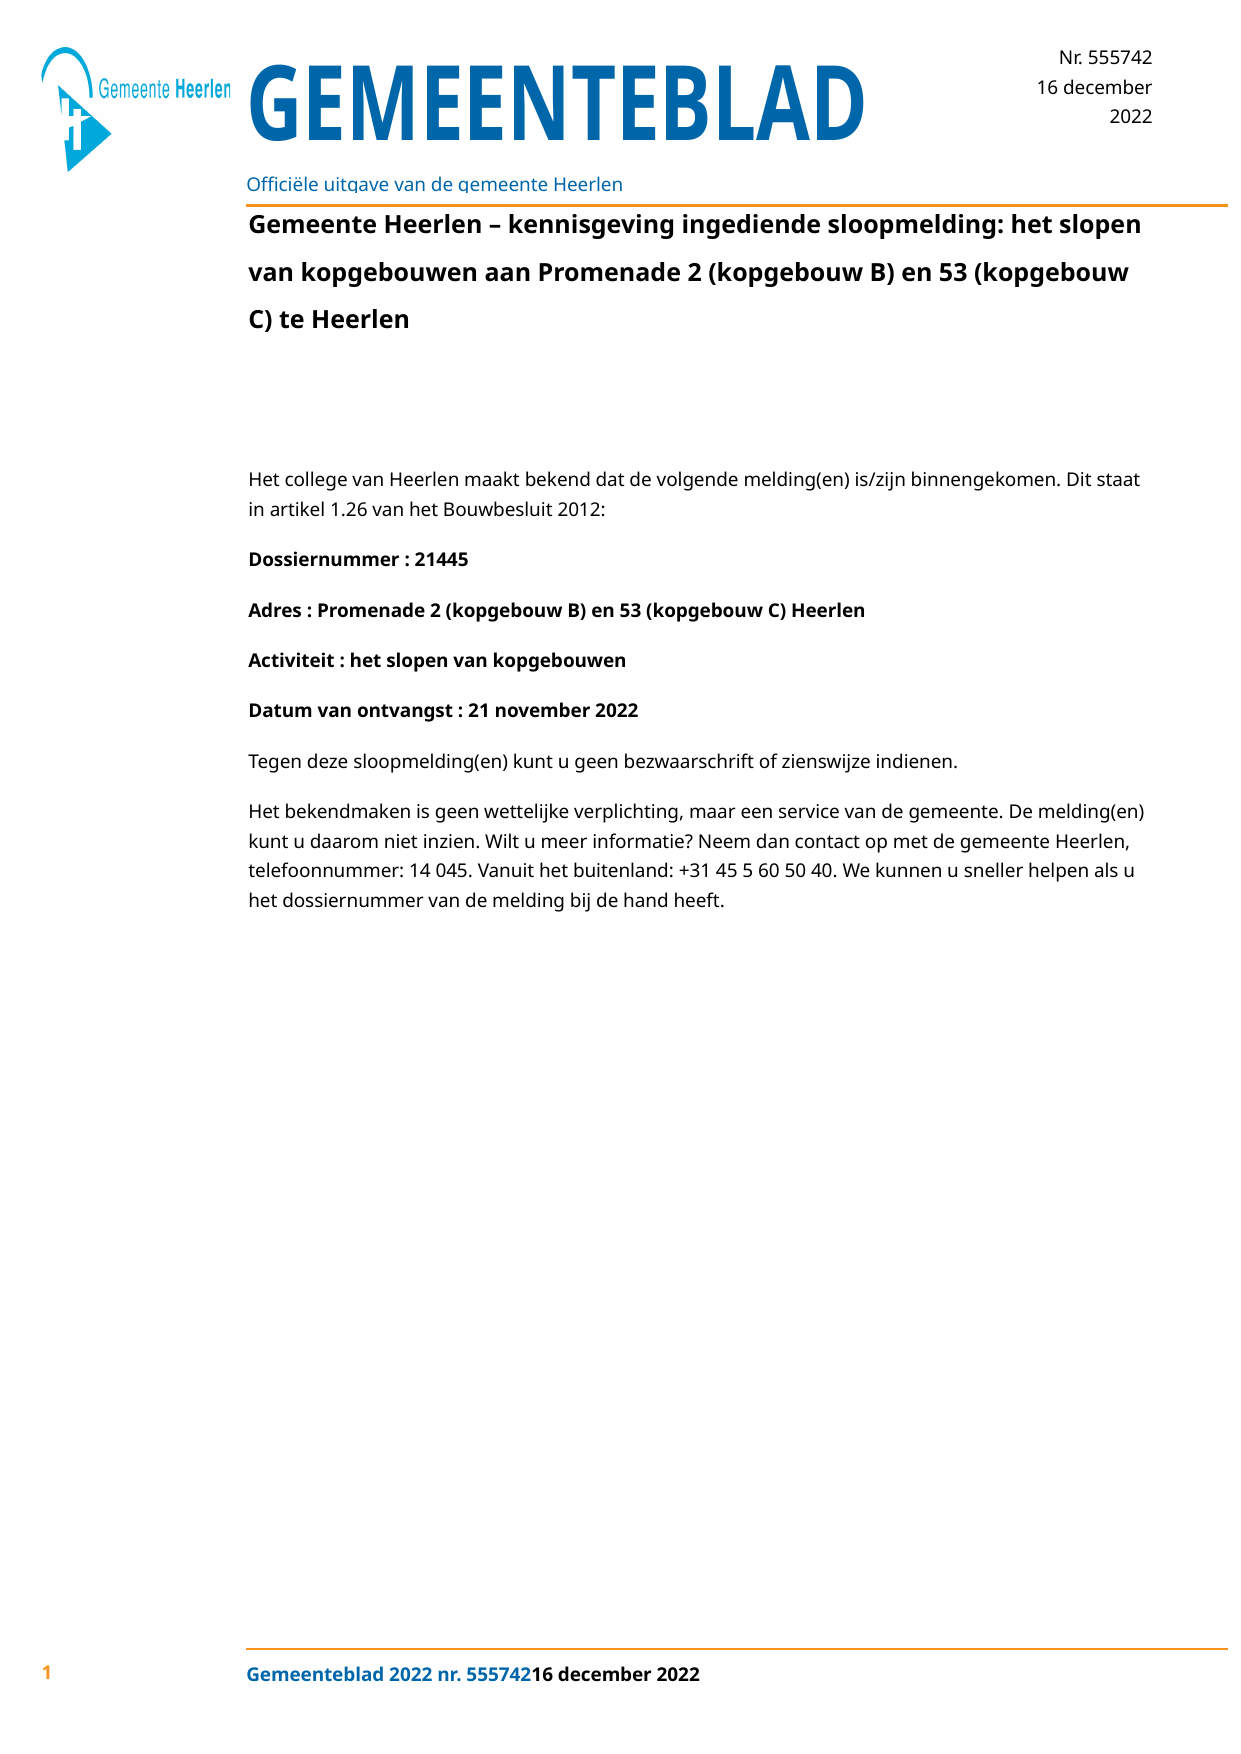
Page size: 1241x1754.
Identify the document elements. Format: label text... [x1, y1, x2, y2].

text Het college van Heerlen maakt bekend dat de volgende melding(en) is/zijn binnengekomen. Dit staat in artikel 1.26 van het Bouwbesluit 2012: [248, 466, 1152, 522]
text Tegen deze sloopmelding(en) kunt u geen bezwaarschrift of zienswijze indienen. [248, 748, 1152, 774]
text Gemeente Heerlen – kennisgeving ingediende sloopmelding: het slopen van kopgebouwen aan Promenade 2 (kopgebouw B) en 53 (kopgebouw C) te Heerlen [248, 207, 1152, 336]
text Activiteit : het slopen van kopgebouwen [248, 647, 1152, 673]
text Datum van ontvangst : 21 november 2022 [248, 698, 1152, 723]
picture [41, 47, 59, 70]
text Het bekendmaken is geen wettelijke verplichting, maar een service van de gemeente. De melding(en) kunt u daarom niet inzien. Wilt u meer informatie? Neem dan contact op met de gemeente Heerlen, telefoonnummer: 14 045. Vanuit het buitenland: +31 45 5 60 50 40. We kunnen u sneller helpen als u het dossiernummer van de melding bij de hand heeft. [248, 798, 1152, 913]
text Adres : Promenade 2 (kopgebouw B) en 53 (kopgebouw C) Heerlen [248, 597, 1152, 622]
picture [41, 47, 231, 172]
text Dossiernummer : 21445 [248, 546, 1152, 572]
